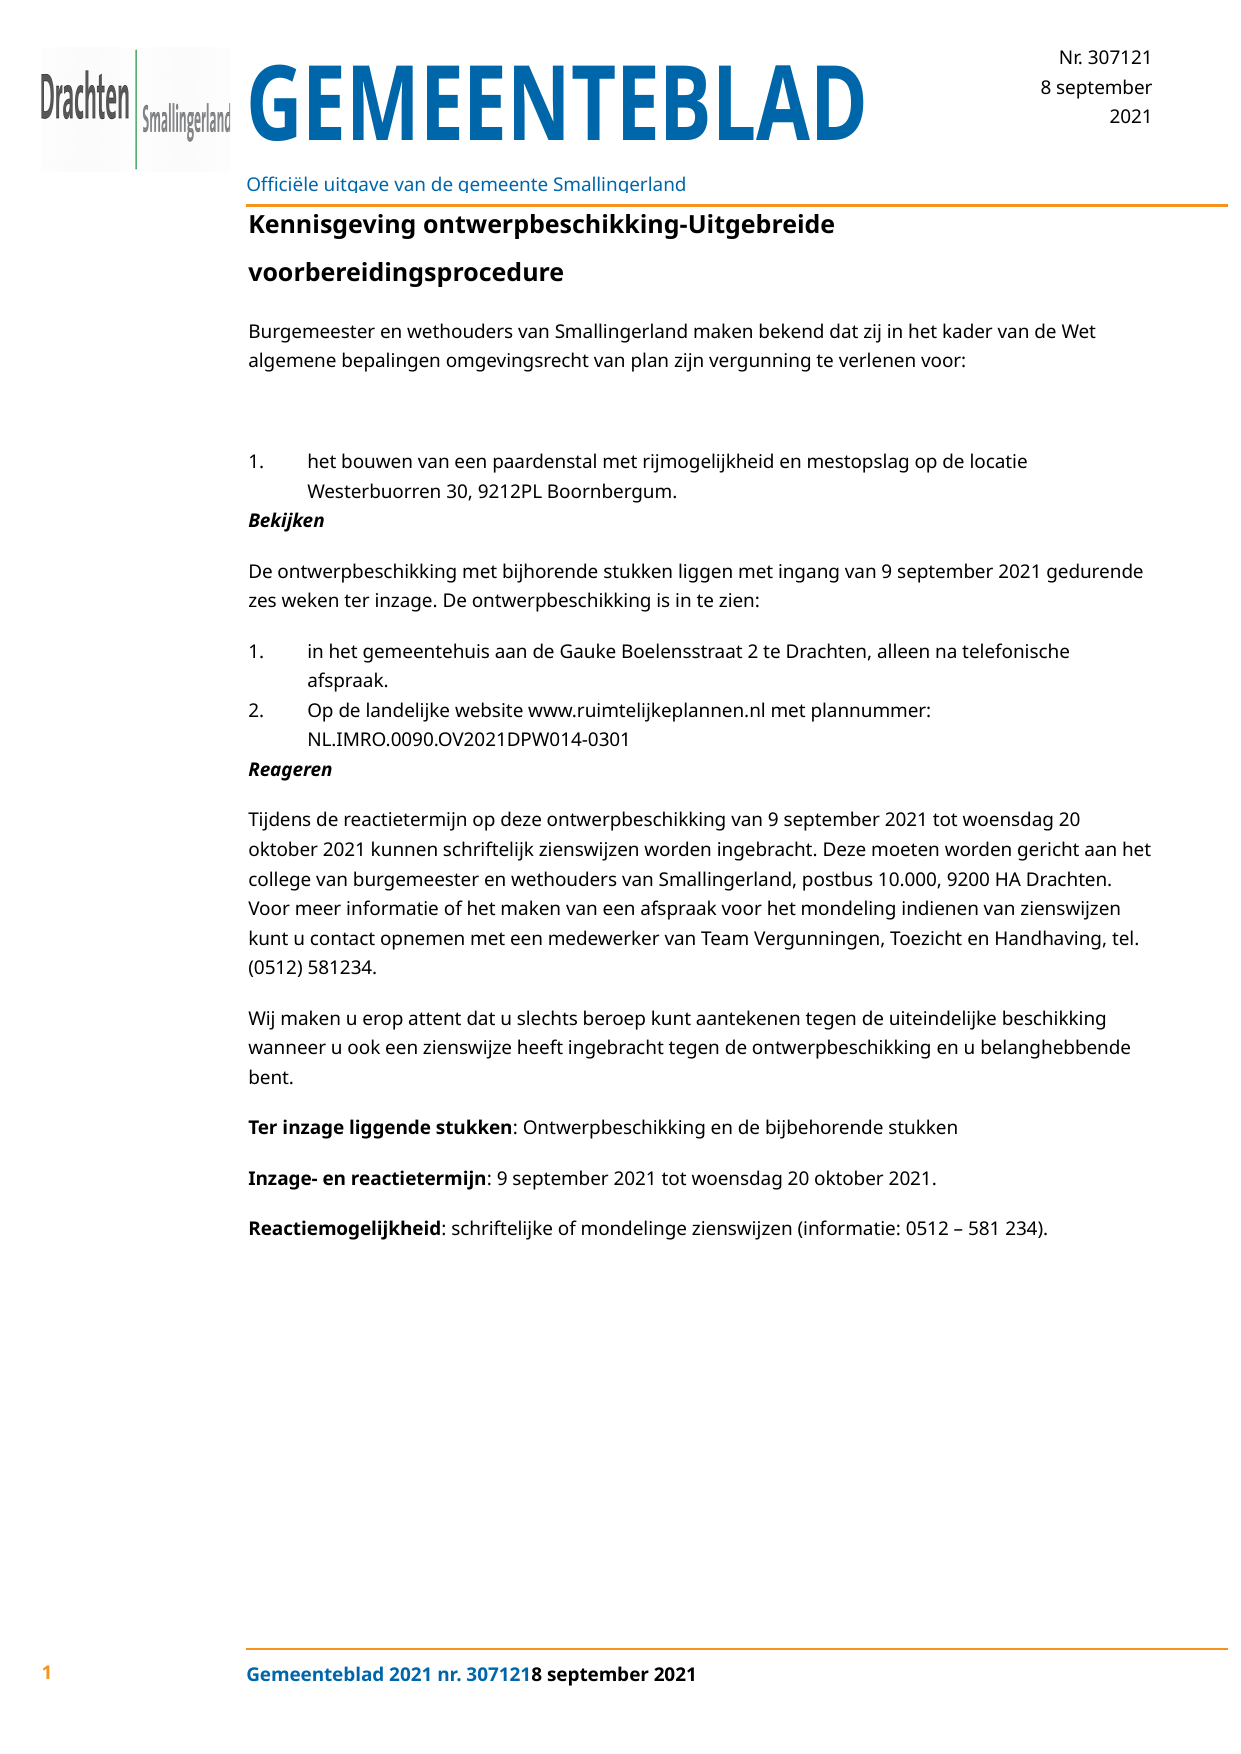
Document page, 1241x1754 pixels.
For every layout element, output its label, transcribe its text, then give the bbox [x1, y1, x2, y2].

text Kennisgeving ontwerpbeschikking-Uitgebreide voorbereidingsprocedure [248, 207, 1152, 288]
text De ontwerpbeschikking met bijhorende stukken liggen met ingang van 9 september 2021 gedurende zes weken ter inzage. De ontwerpbeschikking is in te zien: [248, 558, 1152, 613]
list Op de landelijke website www.ruimtelijkeplannen.nl met plannummer: NL.IMRO.0090.OV2021DPW014-0301 [248, 697, 1152, 752]
picture [41, 47, 231, 172]
text Tijdens de reactietermijn op deze ontwerpbeschikking van 9 september 2021 tot woensdag 20 oktober 2021 kunnen schriftelijk zienswijzen worden ingebracht. Deze moeten worden gericht aan het college van burgemeester en wethouders van Smallingerland, postbus 10.000, 9200 HA Drachten. Voor meer informatie of het maken van een afspraak voor het mondeling indienen van zienswijzen kunt u contact opnemen met een medewerker van Team Vergunningen, Toezicht en Handhaving, tel. (0512) 581234. [248, 807, 1152, 980]
text Bekijken [248, 507, 1152, 533]
text Inzage- en reactietermijn: 9 september 2021 tot woensdag 20 oktober 2021. [248, 1165, 1152, 1191]
list het bouwen van een paardenstal met rijmogelijkheid en mestopslag op de locatie Westerbuorren 30, 9212PL Boornbergum. [248, 448, 1152, 504]
text Reageren [248, 756, 1152, 782]
text Reactiemogelijkheid: schriftelijke of mondelinge zienswijzen (informatie: 0512 – 581 234). [248, 1215, 1152, 1241]
text Burgemeester en wethouders van Smallingerland maken bekend dat zij in het kader van de Wet algemene bepalingen omgevingsrecht van plan zijn vergunning te verlenen voor: [248, 318, 1152, 373]
list in het gemeentehuis aan de Gauke Boelensstraat 2 te Drachten, alleen na telefonische afspraak. [248, 638, 1152, 693]
text Ter inzage liggende stukken: Ontwerpbeschikking en de bijbehorende stukken [248, 1114, 1152, 1140]
text Wij maken u erop attent dat u slechts beroep kunt aantekenen tegen de uiteindelijke beschikking wanneer u ook een zienswijze heeft ingebracht tegen de ontwerpbeschikking en u belanghebbende bent. [248, 1005, 1152, 1090]
